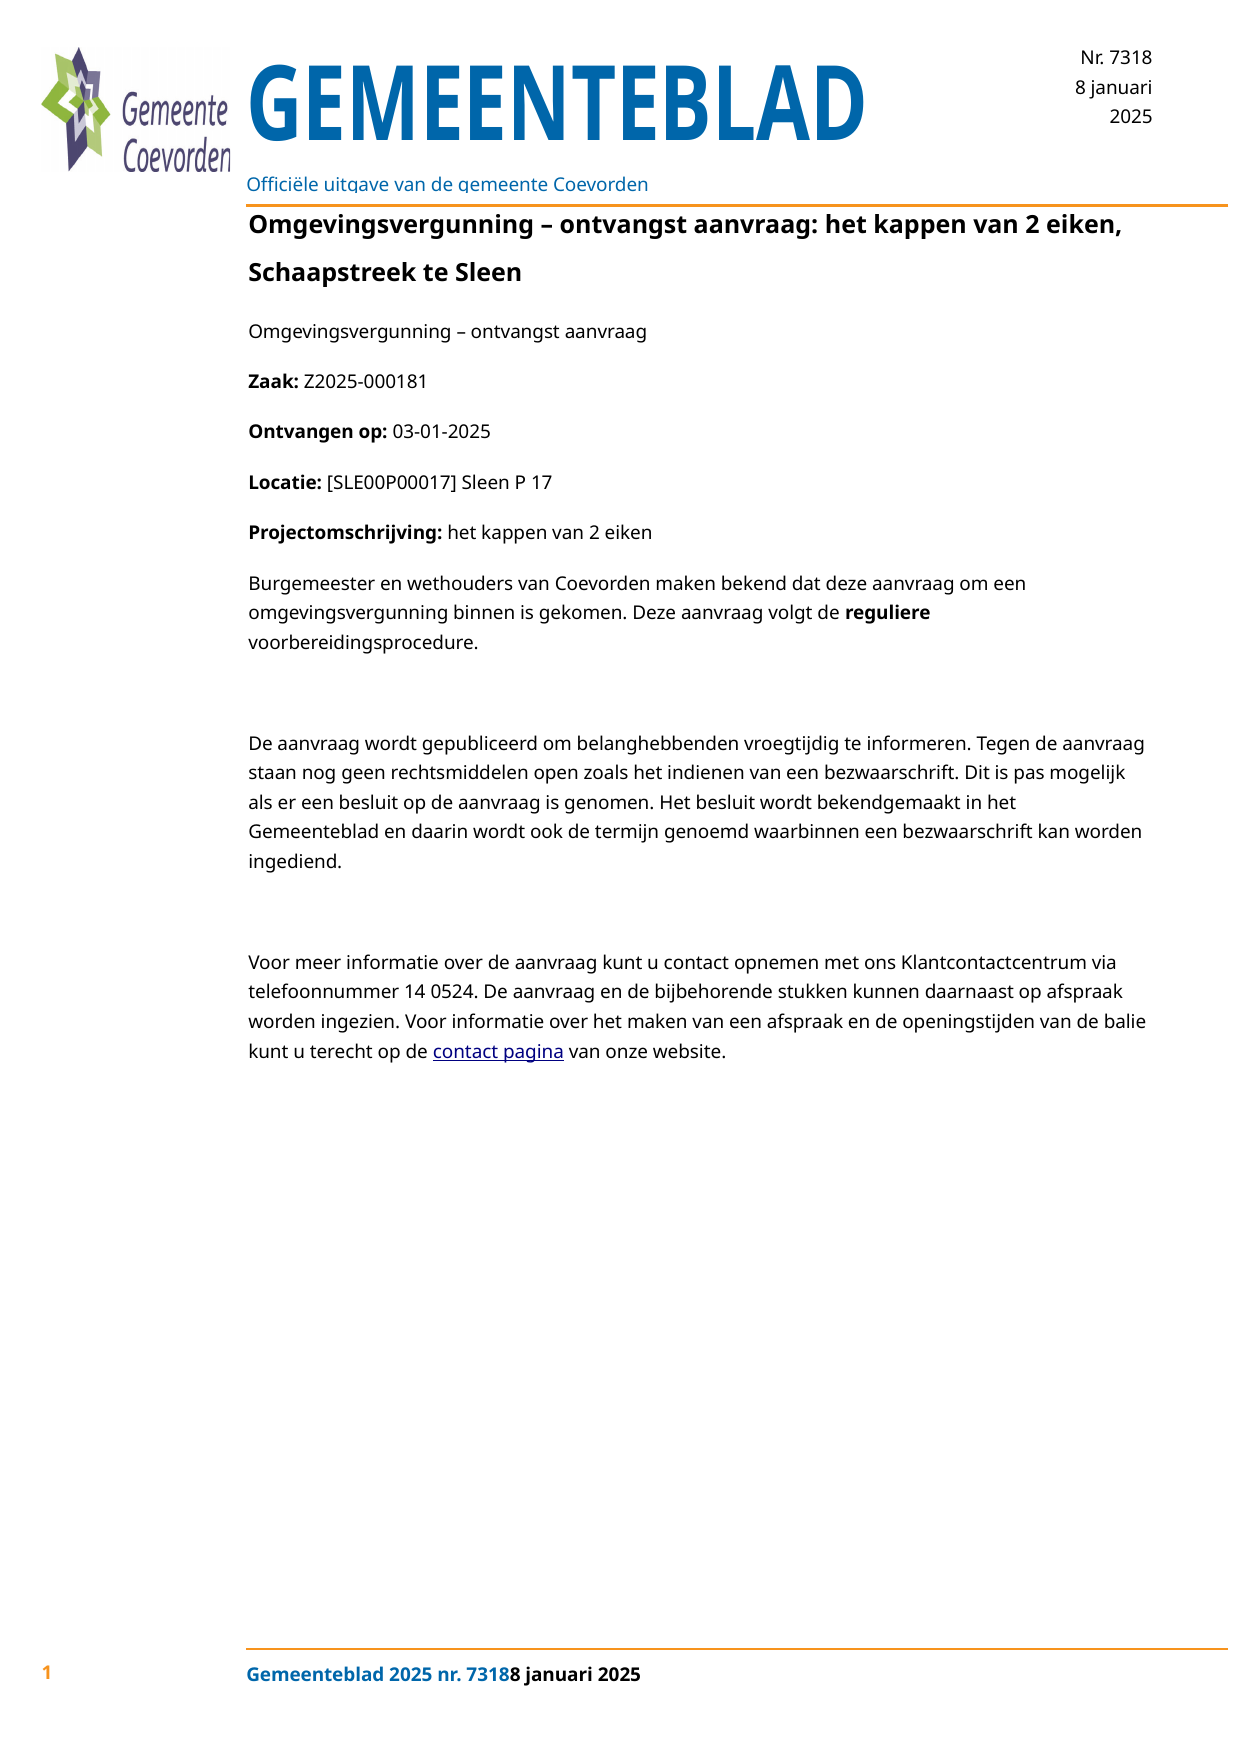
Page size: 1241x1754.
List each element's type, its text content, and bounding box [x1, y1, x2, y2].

text Ontvangen op: 03-01-2025 [248, 419, 1152, 444]
text Zaak: Z2025-000181 [248, 368, 1152, 394]
text Omgevingsvergunning – ontvangst aanvraag [248, 318, 1152, 344]
text De aanvraag wordt gepubliceerd om belanghebbenden vroegtijdig te informeren. Tegen de aanvraag staan nog geen rechtsmiddelen open zoals het indienen van een bezwaarschrift. Dit is pas mogelijk als er een besluit op de aanvraag is genomen. Het besluit wordt bekendgemaakt in het Gemeenteblad en daarin wordt ook de termijn genoemd waarbinnen een bezwaarschrift kan worden ingediend. [248, 730, 1152, 874]
text Voor meer informatie over de aanvraag kunt u contact opnemen met ons Klantcontactcentrum via telefoonnummer 14 0524. De aanvraag en de bijbehorende stukken kunnen daarnaast op afspraak worden ingezien. Voor informatie over het maken van een afspraak en de openingstijden van de balie kunt u terecht op de contact pagina van onze website. [248, 949, 1152, 1064]
text Projectomschrijving: het kappen van 2 eiken [248, 519, 1152, 545]
text Burgemeester en wethouders van Coevorden maken bekend dat deze aanvraag om een omgevingsvergunning binnen is gekomen. Deze aanvraag volgt de reguliere voorbereidingsprocedure. [248, 570, 1152, 655]
text Locatie: [SLE00P00017] Sleen P 17 [248, 469, 1152, 495]
text Omgevingsvergunning – ontvangst aanvraag: het kappen van 2 eiken, Schaapstreek te Sleen [248, 207, 1152, 288]
picture [41, 47, 231, 172]
